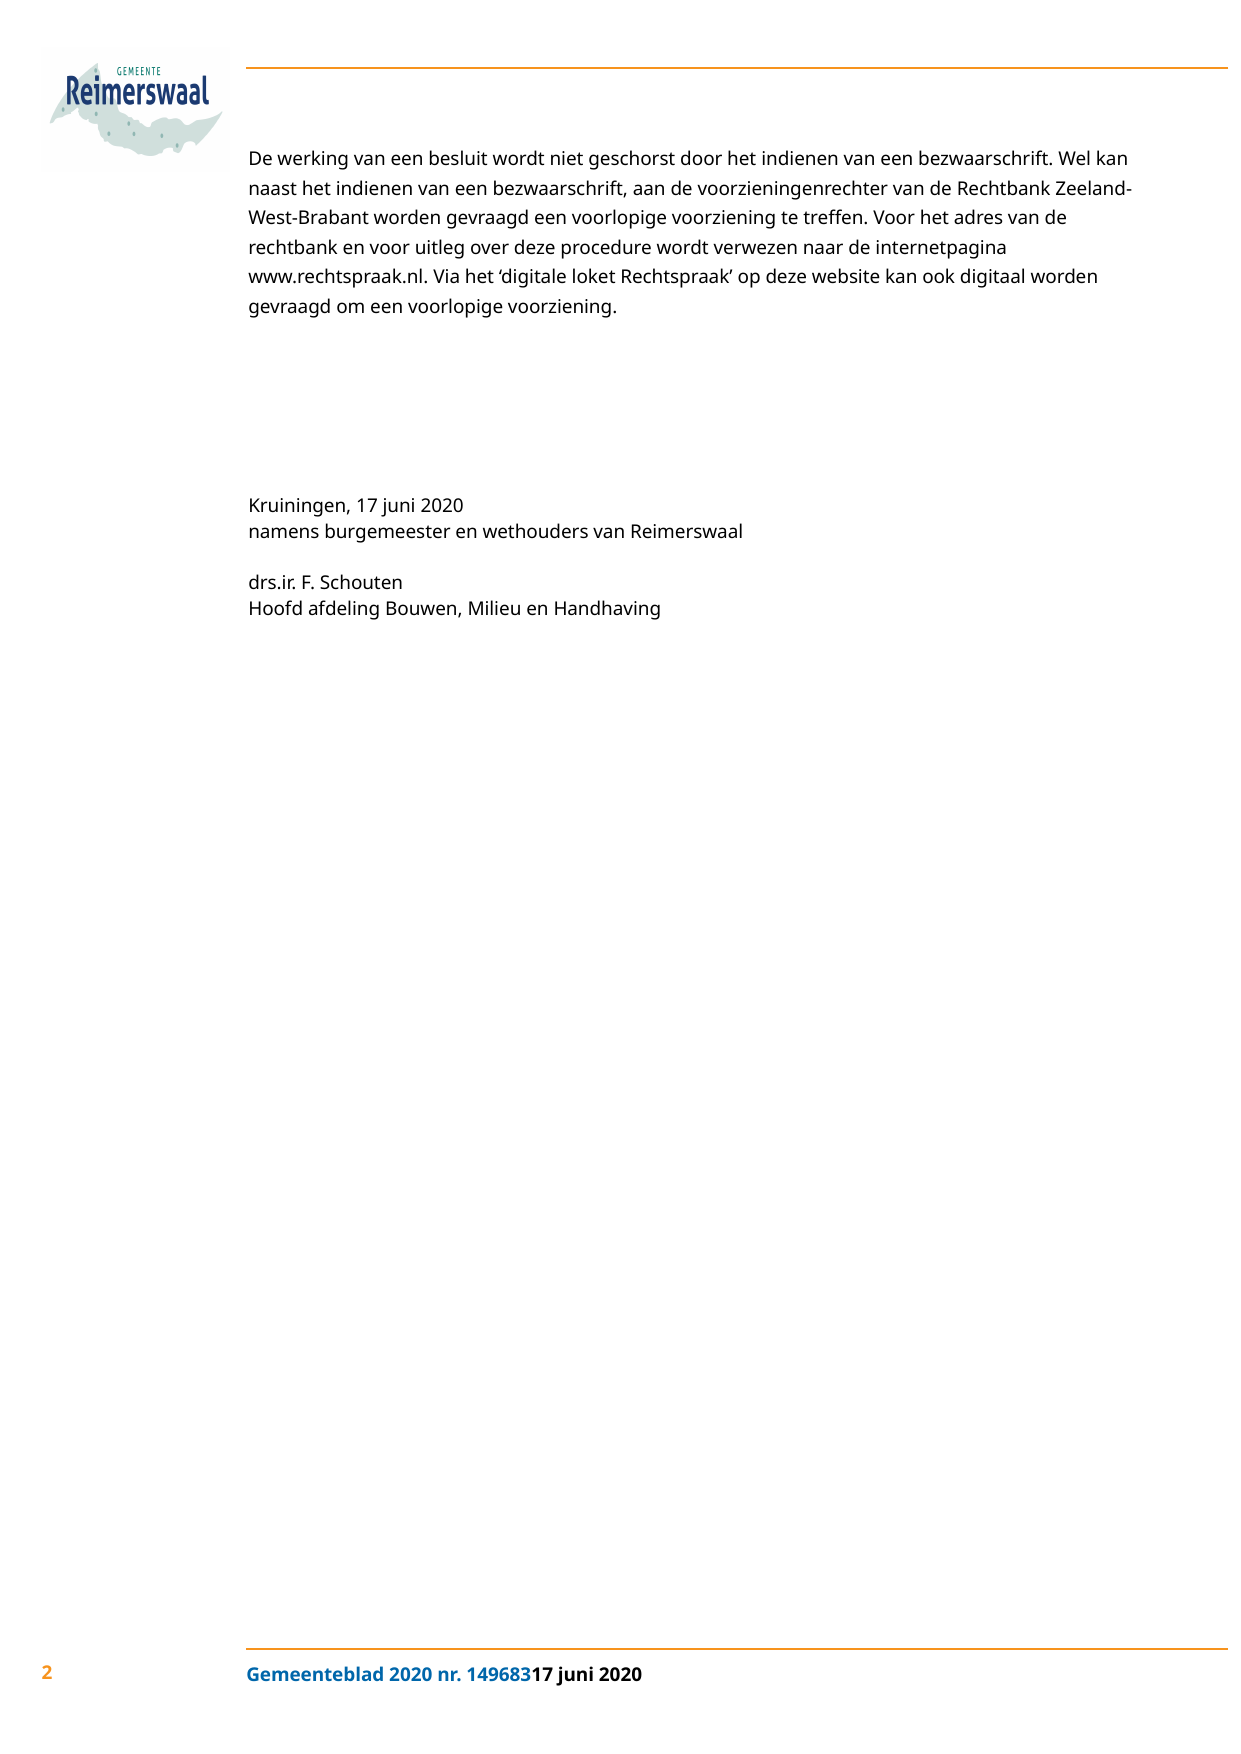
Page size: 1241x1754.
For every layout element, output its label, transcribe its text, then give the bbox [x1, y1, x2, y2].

text Kruiningen, 17 juni 2020 [248, 492, 1152, 518]
text Hoofd afdeling Bouwen, Milieu en Handhaving [248, 595, 1152, 621]
text drs.ir. F. Schouten [248, 569, 1152, 595]
text De werking van een besluit wordt niet geschorst door het indienen van een bezwaarschrift. Wel kan naast het indienen van een bezwaarschrift, aan de voorzieningenrechter van de Rechtbank Zeeland-West-Brabant worden gevraagd een voorlopige voorziening te treffen. Voor het adres van de rechtbank en voor uitleg over deze procedure wordt verwezen naar de internetpagina www.rechtspraak.nl. Via het ‘digitale loket Rechtspraak’ op deze website kan ook digitaal worden gevraagd om een voorlopige voorziening. [248, 145, 1152, 319]
text namens burgemeester en wethouders van Reimerswaal [248, 518, 1152, 544]
picture [41, 47, 231, 172]
